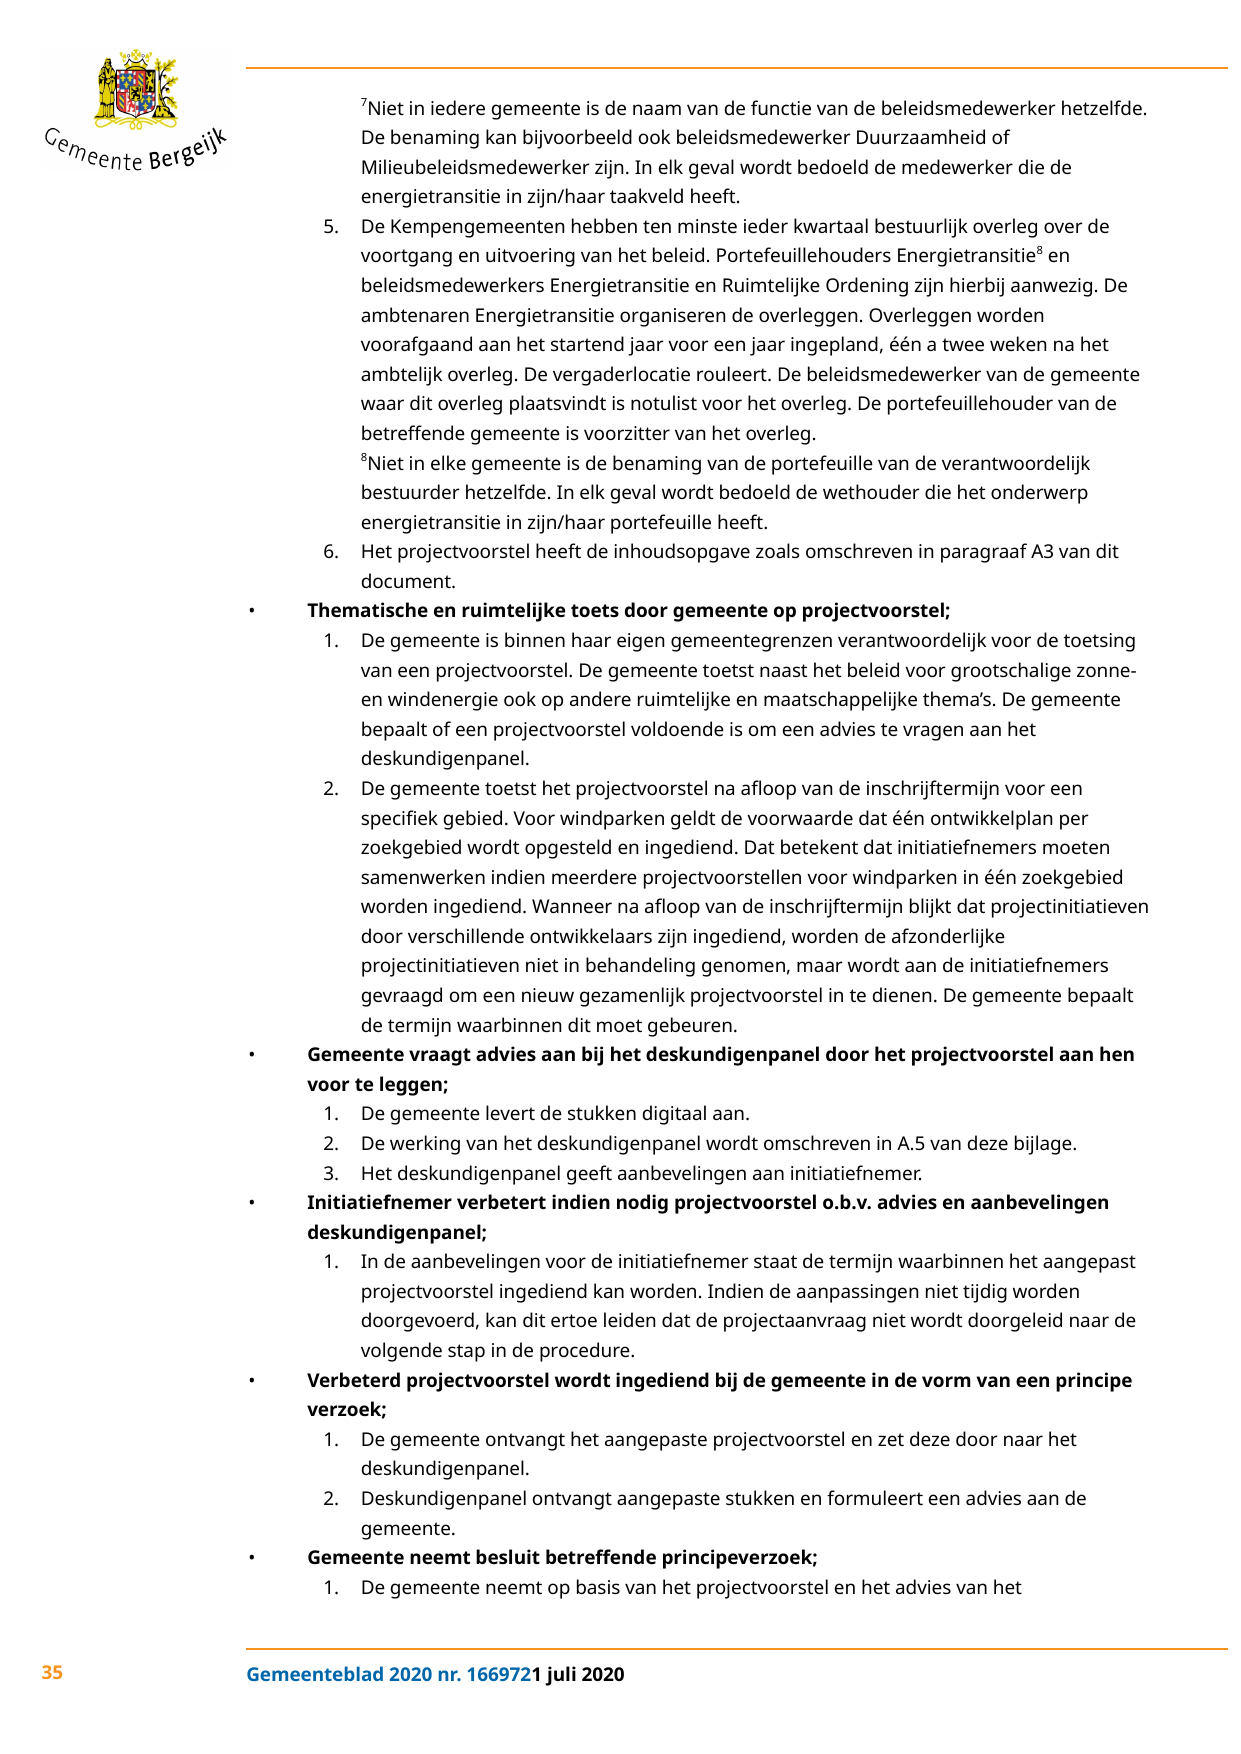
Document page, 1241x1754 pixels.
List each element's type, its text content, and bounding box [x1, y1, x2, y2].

list De Kempengemeenten hebben ten minste ieder kwartaal bestuurlijk overleg over de voortgang en uitvoering van het beleid. Portefeuillehouders Energietransitie8 en beleidsmedewerkers Energietransitie en Ruimtelijke Ordening zijn hierbij aanwezig. De ambtenaren Energietransitie organiseren de overleggen. Overleggen worden voorafgaand aan het startend jaar voor een jaar ingepland, één a twee weken na het ambtelijk overleg. De vergaderlocatie rouleert. De beleidsmedewerker van de gemeente waar dit overleg plaatsvindt is notulist voor het overleg. De portefeuillehouder van de betreffende gemeente is voorzitter van het overleg. [323, 213, 1152, 446]
list De gemeente levert de stukken digitaal aan. [323, 1101, 1152, 1126]
list 7Niet in iedere gemeente is de naam van de functie van de beleidsmedewerker hetzelfde. De benaming kan bijvoorbeeld ook beleidsmedewerker Duurzaamheid of Milieubeleidsmedewerker zijn. In elk geval wordt bedoeld de medewerker die de energietransitie in zijn/haar taakveld heeft. [323, 95, 1152, 209]
list De gemeente ontvangt het aangepaste projectvoorstel en zet deze door naar het deskundigenpanel. [323, 1426, 1152, 1481]
list De werking van het deskundigenpanel wordt omschreven in A.5 van deze bijlage. [323, 1130, 1152, 1156]
list Het projectvoorstel heeft de inhoudsopgave zoals omschreven in paragraaf A3 van dit document. [323, 538, 1152, 594]
list De gemeente neemt op basis van het projectvoorstel en het advies van het [323, 1574, 1152, 1600]
list Het deskundigenpanel geeft aanbevelingen aan initiatiefnemer. [323, 1160, 1152, 1186]
picture [41, 47, 231, 172]
list Gemeente vraagt advies aan bij het deskundigenpanel door het projectvoorstel aan hen voor te leggen; [248, 1041, 1152, 1097]
list In de aanbevelingen voor de initiatiefnemer staat de termijn waarbinnen het aangepast projectvoorstel ingediend kan worden. Indien de aanpassingen niet tijdig worden doorgevoerd, kan dit ertoe leiden dat de projectaanvraag niet wordt doorgeleid naar de volgende stap in de procedure. [323, 1248, 1152, 1363]
list 8Niet in elke gemeente is de benaming van de portefeuille van de verantwoordelijk bestuurder hetzelfde. In elk geval wordt bedoeld de wethouder die het onderwerp energietransitie in zijn/haar portefeuille heeft. [323, 450, 1152, 535]
list Verbeterd projectvoorstel wordt ingediend bij de gemeente in de vorm van een principe verzoek; [248, 1367, 1152, 1422]
list De gemeente is binnen haar eigen gemeentegrenzen verantwoordelijk voor de toetsing van een projectvoorstel. De gemeente toetst naast het beleid voor grootschalige zonne- en windenergie ook op andere ruimtelijke en maatschappelijke thema’s. De gemeente bepaalt of een projectvoorstel voldoende is om een advies te vragen aan het deskundigenpanel. [323, 627, 1152, 771]
list De gemeente toetst het projectvoorstel na afloop van de inschrijftermijn voor een specifiek gebied. Voor windparken geldt de voorwaarde dat één ontwikkelplan per zoekgebied wordt opgesteld en ingediend. Dat betekent dat initiatiefnemers moeten samenwerken indien meerdere projectvoorstellen voor windparken in één zoekgebied worden ingediend. Wanneer na afloop van de inschrijftermijn blijkt dat projectinitiatieven door verschillende ontwikkelaars zijn ingediend, worden de afzonderlijke projectinitiatieven niet in behandeling genomen, maar wordt aan de initiatiefnemers gevraagd om een nieuw gezamenlijk projectvoorstel in te dienen. De gemeente bepaalt de termijn waarbinnen dit moet gebeuren. [323, 775, 1152, 1038]
list Deskundigenpanel ontvangt aangepaste stukken en formuleert een advies aan de gemeente. [323, 1485, 1152, 1541]
list Gemeente neemt besluit betreffende principeverzoek; [248, 1544, 1152, 1570]
list Thematische en ruimtelijke toets door gemeente op projectvoorstel; [248, 598, 1152, 623]
list Initiatiefnemer verbetert indien nodig projectvoorstel o.b.v. advies en aanbevelingen deskundigenpanel; [248, 1189, 1152, 1245]
